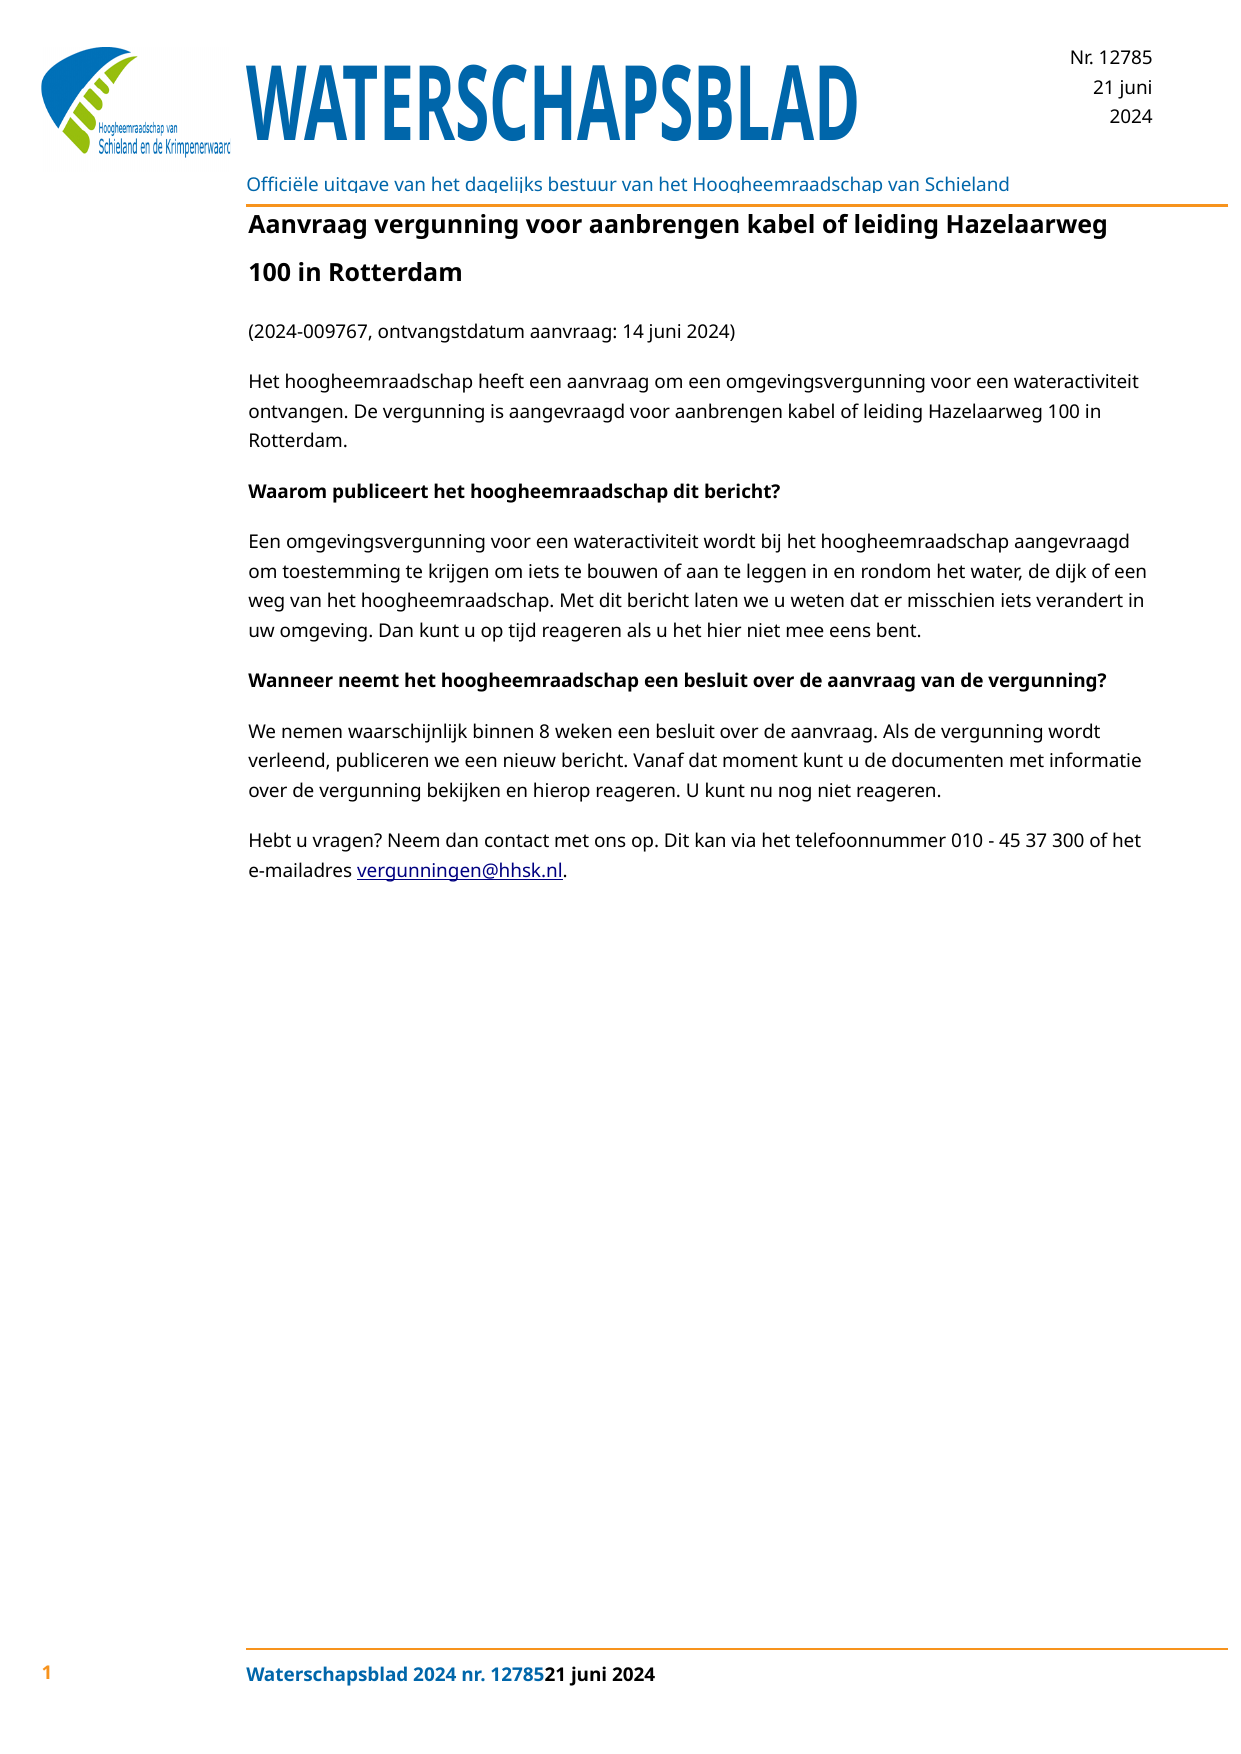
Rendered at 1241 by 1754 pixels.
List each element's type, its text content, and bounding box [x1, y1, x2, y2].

picture [41, 47, 231, 172]
text Waarom publiceert het hoogheemraadschap dit bericht? [248, 478, 1152, 504]
text Hebt u vragen? Neem dan contact met ons op. Dit kan via het telefoonnummer 010 - 45 37 300 of het e-mailadres vergunningen@hhsk.nl. [248, 827, 1152, 883]
text Het hoogheemraadschap heeft een aanvraag om een omgevingsvergunning voor een wateractiviteit ontvangen. De vergunning is aangevraagd voor aanbrengen kabel of leiding Hazelaarweg 100 in Rotterdam. [248, 368, 1152, 453]
text (2024-009767, ontvangstdatum aanvraag: 14 juni 2024) [248, 318, 1152, 344]
text Een omgevingsvergunning voor een wateractiviteit wordt bij het hoogheemraadschap aangevraagd om toestemming te krijgen om iets te bouwen of aan te leggen in en rondom het water, de dijk of een weg van het hoogheemraadschap. Met dit bericht laten we u weten dat er misschien iets verandert in uw omgeving. Dan kunt u op tijd reageren als u het hier niet mee eens bent. [248, 528, 1152, 643]
text We nemen waarschijnlijk binnen 8 weken een besluit over de aanvraag. Als de vergunning wordt verleend, publiceren we een nieuw bericht. Vanaf dat moment kunt u de documenten met informatie over de vergunning bekijken en hierop reageren. U kunt nu nog niet reageren. [248, 718, 1152, 803]
text Wanneer neemt het hoogheemraadschap een besluit over de aanvraag van de vergunning? [248, 667, 1152, 693]
text Aanvraag vergunning voor aanbrengen kabel of leiding Hazelaarweg 100 in Rotterdam [248, 207, 1152, 288]
